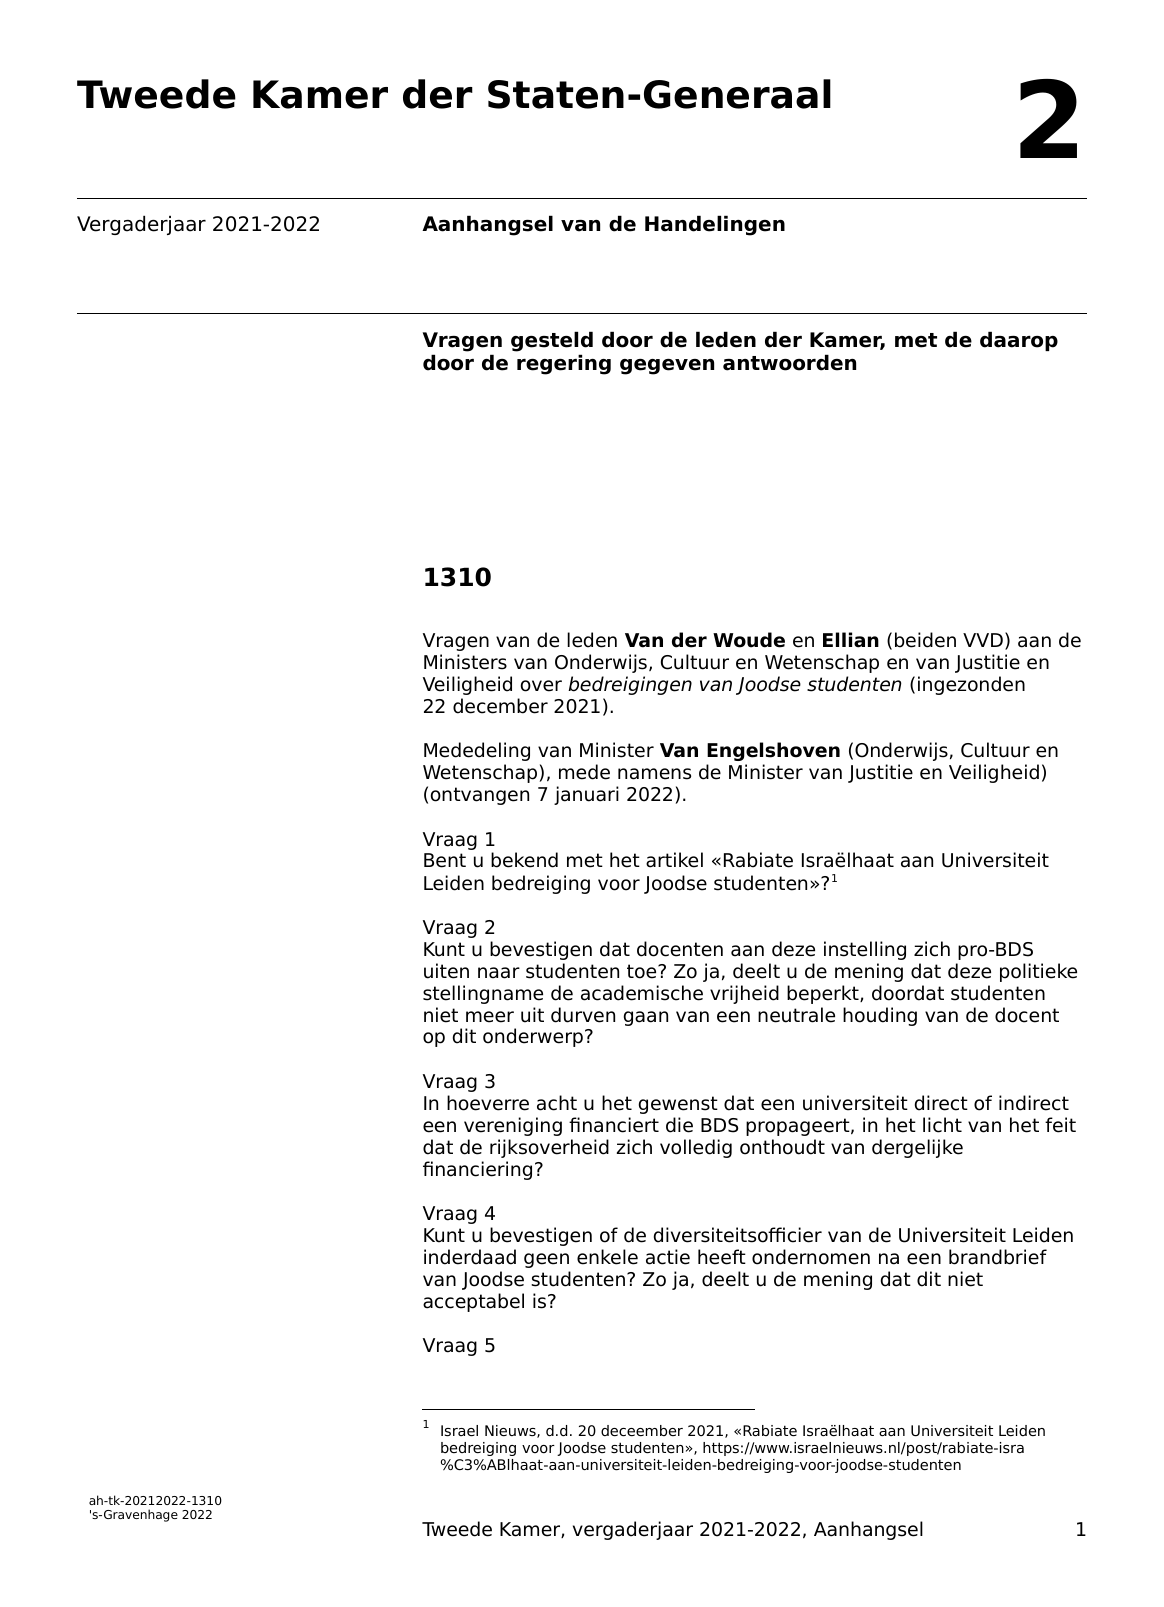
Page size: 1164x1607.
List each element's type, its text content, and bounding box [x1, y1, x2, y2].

text Israel Nieuws, d.d. 20 deceember 2021, «Rabiate Israëlhaat aan Universiteit Leiden bedreiging voor Joodse studenten», https://www.israelnieuws.nl/post/rabiate-isra%C3%ABlhaat-aan-universiteit-leiden-bedreiging-voor-joodse-studenten [422, 1418, 1087, 1474]
text Vraag 1 [422, 828, 1087, 850]
text Vraag 5 [422, 1335, 1087, 1357]
text Vragen van de leden Van der Woude en Ellian (beiden VVD) aan de Ministers van Onderwijs, Cultuur en Wetenschap en van Justitie en Veiligheid over bedreigingen van Joodse studenten (ingezonden 22 december 2021). [422, 630, 1087, 718]
text Vraag 3 [422, 1071, 1087, 1093]
table_cell [77, 314, 422, 375]
text Vraag 4 [422, 1203, 1087, 1225]
table_header Tweede Kamer der Staten-Generaal [77, 59, 886, 198]
text Bent u bekend met het artikel «Rabiate Israëlhaat aan Universiteit Leiden bedreiging voor Joodse studenten»? [422, 850, 1087, 894]
table_cell Aanhangsel van de Handelingen [422, 199, 1087, 313]
text 1310 [422, 563, 1087, 592]
text ah-tk-20212022-1310 [88, 1494, 323, 1508]
text Kunt u bevestigen dat docenten aan deze instelling zich pro-BDS uiten naar studenten toe? Zo ja, deelt u de mening dat deze politieke stellingname de academische vrijheid beperkt, doordat studenten niet meer uit durven gaan van een neutrale houding van de docent op dit onderwerp? [422, 938, 1087, 1048]
text Mededeling van Minister Van Engelshoven (Onderwijs, Cultuur en Wetenschap), mede namens de Minister van Justitie en Veiligheid) (ontvangen 7 januari 2022). [422, 740, 1087, 806]
text Vraag 2 [422, 917, 1087, 938]
text In hoeverre acht u het gewenst dat een universiteit direct of indirect een vereniging financiert die BDS propageert, in het licht van het feit dat de rijksoverheid zich volledig onthoudt van dergelijke financiering? [422, 1093, 1087, 1181]
text 's-Gravenhage 2022 [88, 1508, 323, 1522]
table_cell Vergaderjaar 2021-2022 [77, 199, 422, 313]
table_cell Vragen gesteld door de leden der Kamer, met de daarop door de regering gegeven antwoorden [422, 314, 1087, 375]
text Kunt u bevestigen of de diversiteitsofficier van de Universiteit Leiden inderdaad geen enkele actie heeft ondernomen na een brandbrief van Joodse studenten? Zo ja, deelt u de mening dat dit niet acceptabel is? [422, 1225, 1087, 1313]
table_header 2 [886, 59, 1087, 198]
